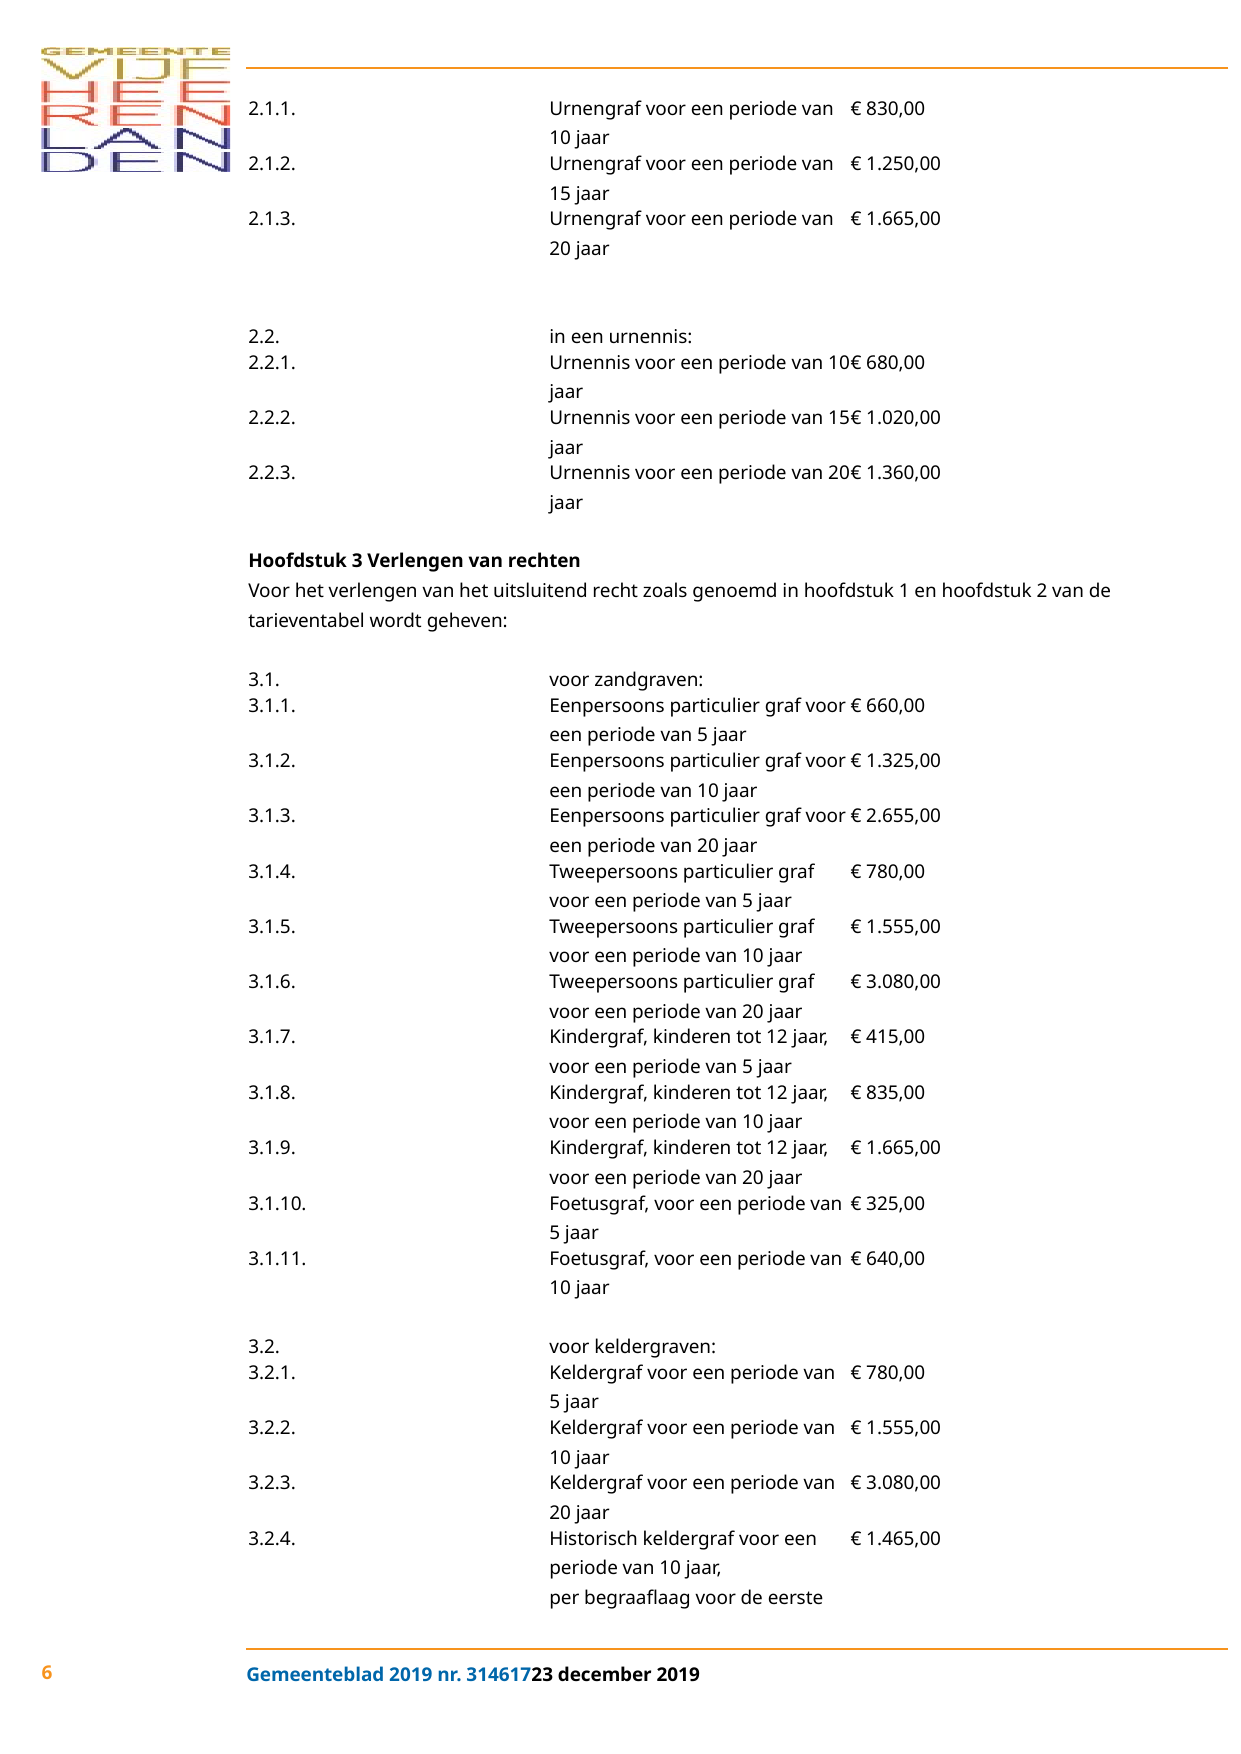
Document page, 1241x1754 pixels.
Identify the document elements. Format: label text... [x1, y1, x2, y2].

table_cell € 1.325,00 [850, 747, 1152, 802]
table_cell € 3.080,00 [850, 969, 1152, 1024]
table_cell 3.2.4. [248, 1525, 549, 1610]
table_cell Keldergraf voor een periode van 10 jaar [549, 1414, 850, 1469]
table_cell € 835,00 [850, 1079, 1152, 1134]
table_cell Foetusgraf, voor een periode van 5 jaar [549, 1190, 850, 1245]
table_header voor zandgraven: [549, 666, 850, 692]
picture [41, 47, 231, 172]
table_cell 3.1.5. [248, 913, 549, 968]
table_cell Eenpersoons particulier graf voor een periode van 5 jaar [549, 692, 850, 747]
table_cell 2.1.3. [248, 205, 549, 261]
table_cell Urnennis voor een periode van 20 jaar [549, 460, 850, 515]
table_cell 3.1.11. [248, 1245, 549, 1300]
table_cell 2.2.3. [248, 460, 549, 515]
table_cell Urnennis voor een periode van 10 jaar [549, 349, 850, 404]
table_cell 3.1.1. [248, 692, 549, 747]
table_header voor keldergraven: [549, 1333, 850, 1359]
table_header 3.1. [248, 666, 549, 692]
table_cell Kindergraf, kinderen tot 12 jaar, voor een periode van 5 jaar [549, 1024, 850, 1079]
table_cell Tweepersoons particulier graf voor een periode van 20 jaar [549, 969, 850, 1024]
text Hoofdstuk 3 Verlengen van rechten [248, 548, 1152, 573]
table_cell Urnengraf voor een periode van 10 jaar [549, 95, 850, 150]
table_cell € 640,00 [850, 1245, 1152, 1300]
table_cell Urnengraf voor een periode van 20 jaar [549, 205, 850, 261]
table_cell Eenpersoons particulier graf voor een periode van 10 jaar [549, 747, 850, 802]
table_cell 3.1.8. [248, 1079, 549, 1134]
table_cell € 1.555,00 [850, 1414, 1152, 1469]
table_cell € 1.250,00 [850, 150, 1152, 205]
table_cell Urnengraf voor een periode van 15 jaar [549, 150, 850, 205]
table_cell 3.1.4. [248, 858, 549, 913]
table_header in een urnennis: [549, 323, 850, 349]
table_cell Tweepersoons particulier graf voor een periode van 10 jaar [549, 913, 850, 968]
table_header 2.2. [248, 323, 549, 349]
table_cell € 780,00 [850, 858, 1152, 913]
table_cell 3.2.1. [248, 1359, 549, 1414]
table_header [850, 323, 1152, 349]
table_cell Foetusgraf, voor een periode van 10 jaar [549, 1245, 850, 1300]
table_cell Keldergraf voor een periode van 5 jaar [549, 1359, 850, 1414]
table_cell 2.1.1. [248, 95, 549, 150]
table_cell € 1.665,00 [850, 1134, 1152, 1190]
table_cell € 3.080,00 [850, 1470, 1152, 1525]
table_cell € 680,00 [850, 349, 1152, 404]
table_cell 3.2.3. [248, 1470, 549, 1525]
table_header 3.2. [248, 1333, 549, 1359]
table_cell 3.1.6. [248, 969, 549, 1024]
table_cell 2.2.1. [248, 349, 549, 404]
table_cell Tweepersoons particulier graf voor een periode van 5 jaar [549, 858, 850, 913]
table_cell 3.1.7. [248, 1024, 549, 1079]
table_cell € 325,00 [850, 1190, 1152, 1245]
table_cell € 780,00 [850, 1359, 1152, 1414]
table_cell Kindergraf, kinderen tot 12 jaar, voor een periode van 20 jaar [549, 1134, 850, 1190]
table_cell 3.2.2. [248, 1414, 549, 1469]
table_cell € 415,00 [850, 1024, 1152, 1079]
table_cell € 1.360,00 [850, 460, 1152, 515]
table_cell € 1.555,00 [850, 913, 1152, 968]
table_cell Historisch keldergraf voor een periode van 10 jaar, per begraaflaag voor de eerste [549, 1525, 850, 1610]
table_cell 3.1.3. [248, 803, 549, 858]
table_cell € 1.020,00 [850, 404, 1152, 459]
table_cell 3.1.10. [248, 1190, 549, 1245]
table_cell 2.1.2. [248, 150, 549, 205]
text Voor het verlengen van het uitsluitend recht zoals genoemd in hoofdstuk 1 en hoofdstuk 2 van de tarieventabel wordt geheven: [248, 577, 1152, 633]
table_cell 3.1.2. [248, 747, 549, 802]
table_cell Keldergraf voor een periode van 20 jaar [549, 1470, 850, 1525]
table_cell 2.2.2. [248, 404, 549, 459]
table_cell Urnennis voor een periode van 15 jaar [549, 404, 850, 459]
table_cell € 1.465,00 [850, 1525, 1152, 1610]
table_header [850, 666, 1152, 692]
table_cell 3.1.9. [248, 1134, 549, 1190]
table_cell Eenpersoons particulier graf voor een periode van 20 jaar [549, 803, 850, 858]
table_cell € 660,00 [850, 692, 1152, 747]
table_cell € 1.665,00 [850, 205, 1152, 261]
table_cell Kindergraf, kinderen tot 12 jaar, voor een periode van 10 jaar [549, 1079, 850, 1134]
table_header [850, 1333, 1152, 1359]
table_cell € 830,00 [850, 95, 1152, 150]
table_cell € 2.655,00 [850, 803, 1152, 858]
